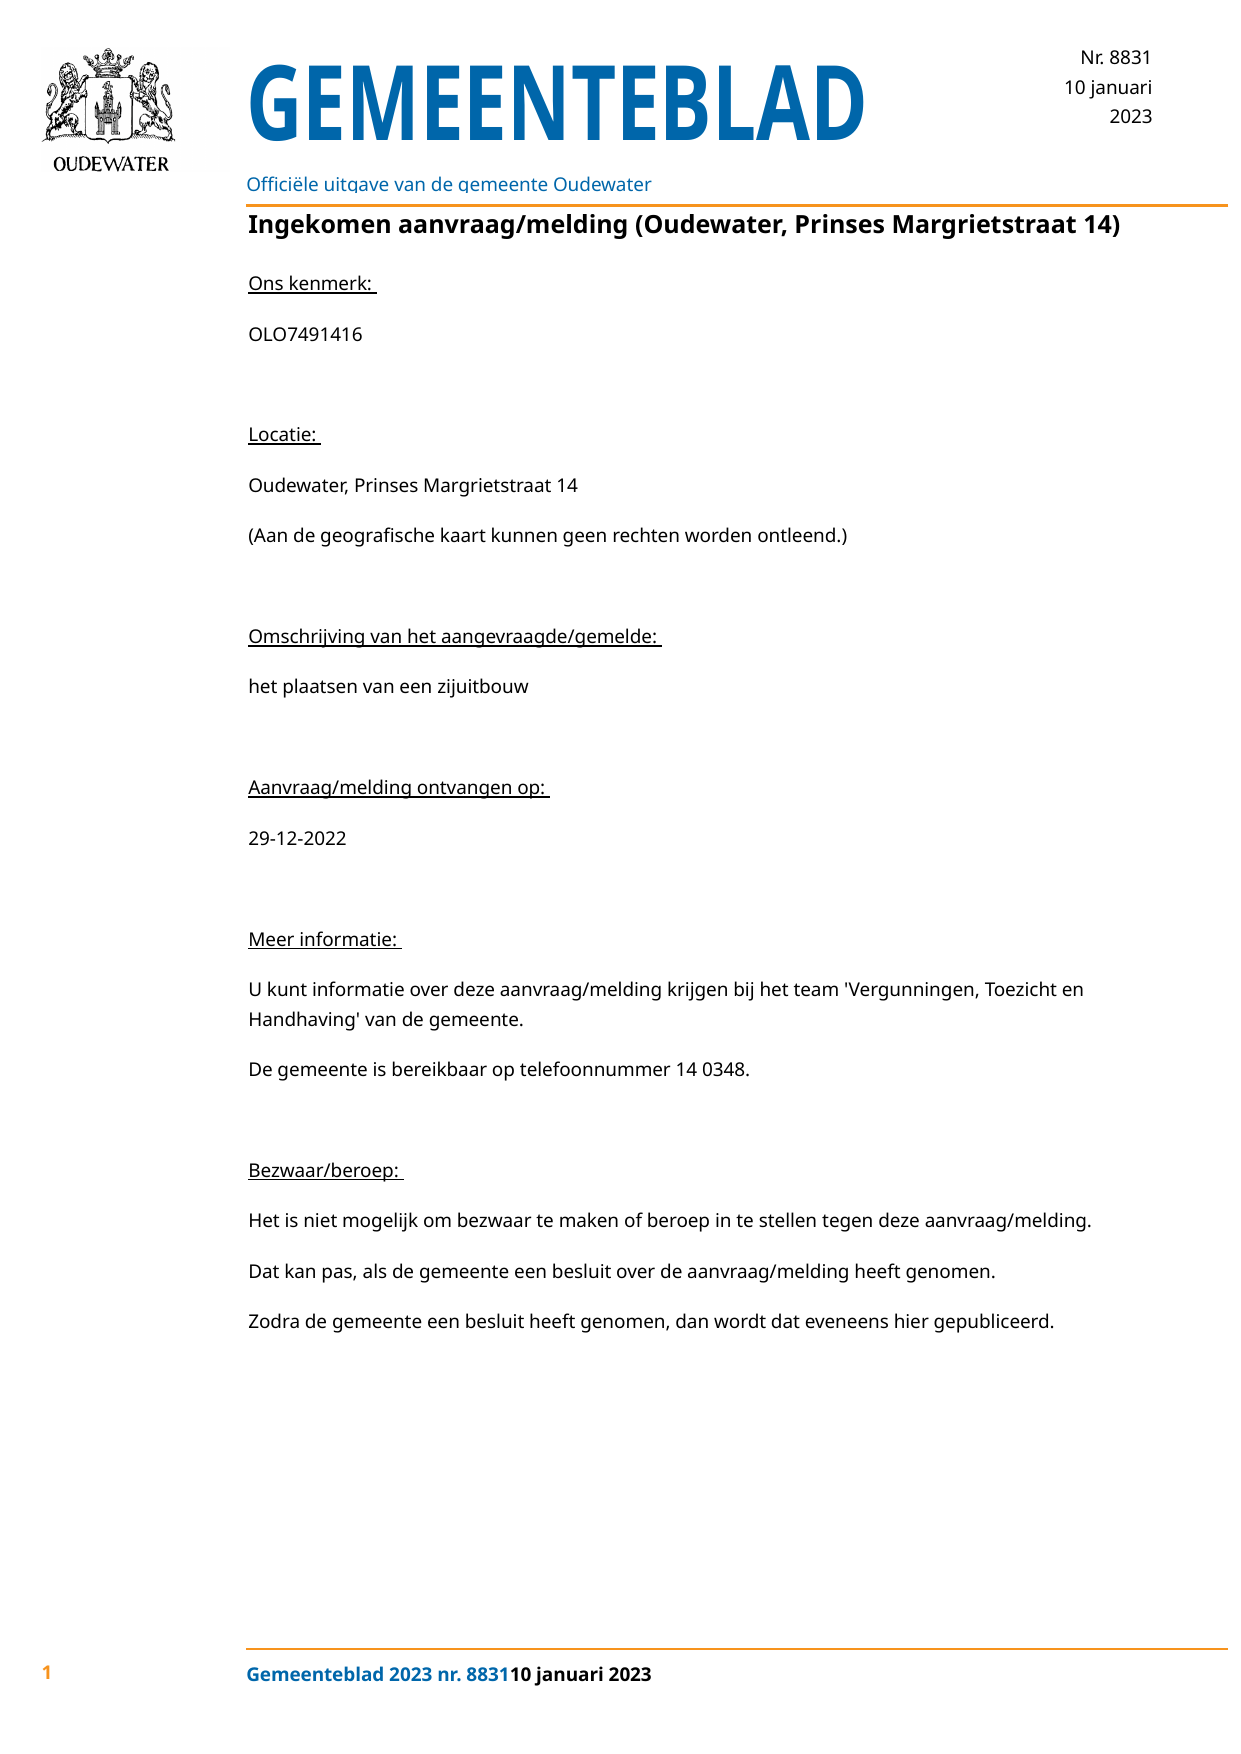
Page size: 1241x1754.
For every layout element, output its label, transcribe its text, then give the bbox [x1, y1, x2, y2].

text Meer informatie: [248, 926, 1152, 951]
text Omschrijving van het aangevraagde/gemelde: [248, 623, 1152, 649]
picture [41, 47, 231, 172]
text (Aan de geografische kaart kunnen geen rechten worden ontleend.) [248, 522, 1152, 548]
text 29-12-2022 [248, 825, 1152, 851]
text U kunt informatie over deze aanvraag/melding krijgen bij het team 'Vergunningen, Toezicht en Handhaving' van de gemeente. [248, 976, 1152, 1031]
text Locatie: [248, 422, 1152, 447]
text het plaatsen van een zijuitbouw [248, 674, 1152, 699]
text Oudewater, Prinses Margrietstraat 14 [248, 472, 1152, 498]
text Zodra de gemeente een besluit heeft genomen, dan wordt dat eveneens hier gepubliceerd. [248, 1308, 1152, 1334]
text Bezwaar/beroep: [248, 1157, 1152, 1183]
text Dat kan pas, als de gemeente een besluit over de aanvraag/melding heeft genomen. [248, 1258, 1152, 1283]
text Ingekomen aanvraag/melding (Oudewater, Prinses Margrietstraat 14) [248, 207, 1152, 241]
text OLO7491416 [248, 321, 1152, 346]
text Ons kenmerk: [248, 270, 1152, 296]
text Het is niet mogelijk om bezwaar te maken of beroep in te stellen tegen deze aanvraag/melding. [248, 1207, 1152, 1233]
text Aanvraag/melding ontvangen op: [248, 774, 1152, 800]
text De gemeente is bereikbaar op telefoonnummer 14 0348. [248, 1056, 1152, 1082]
